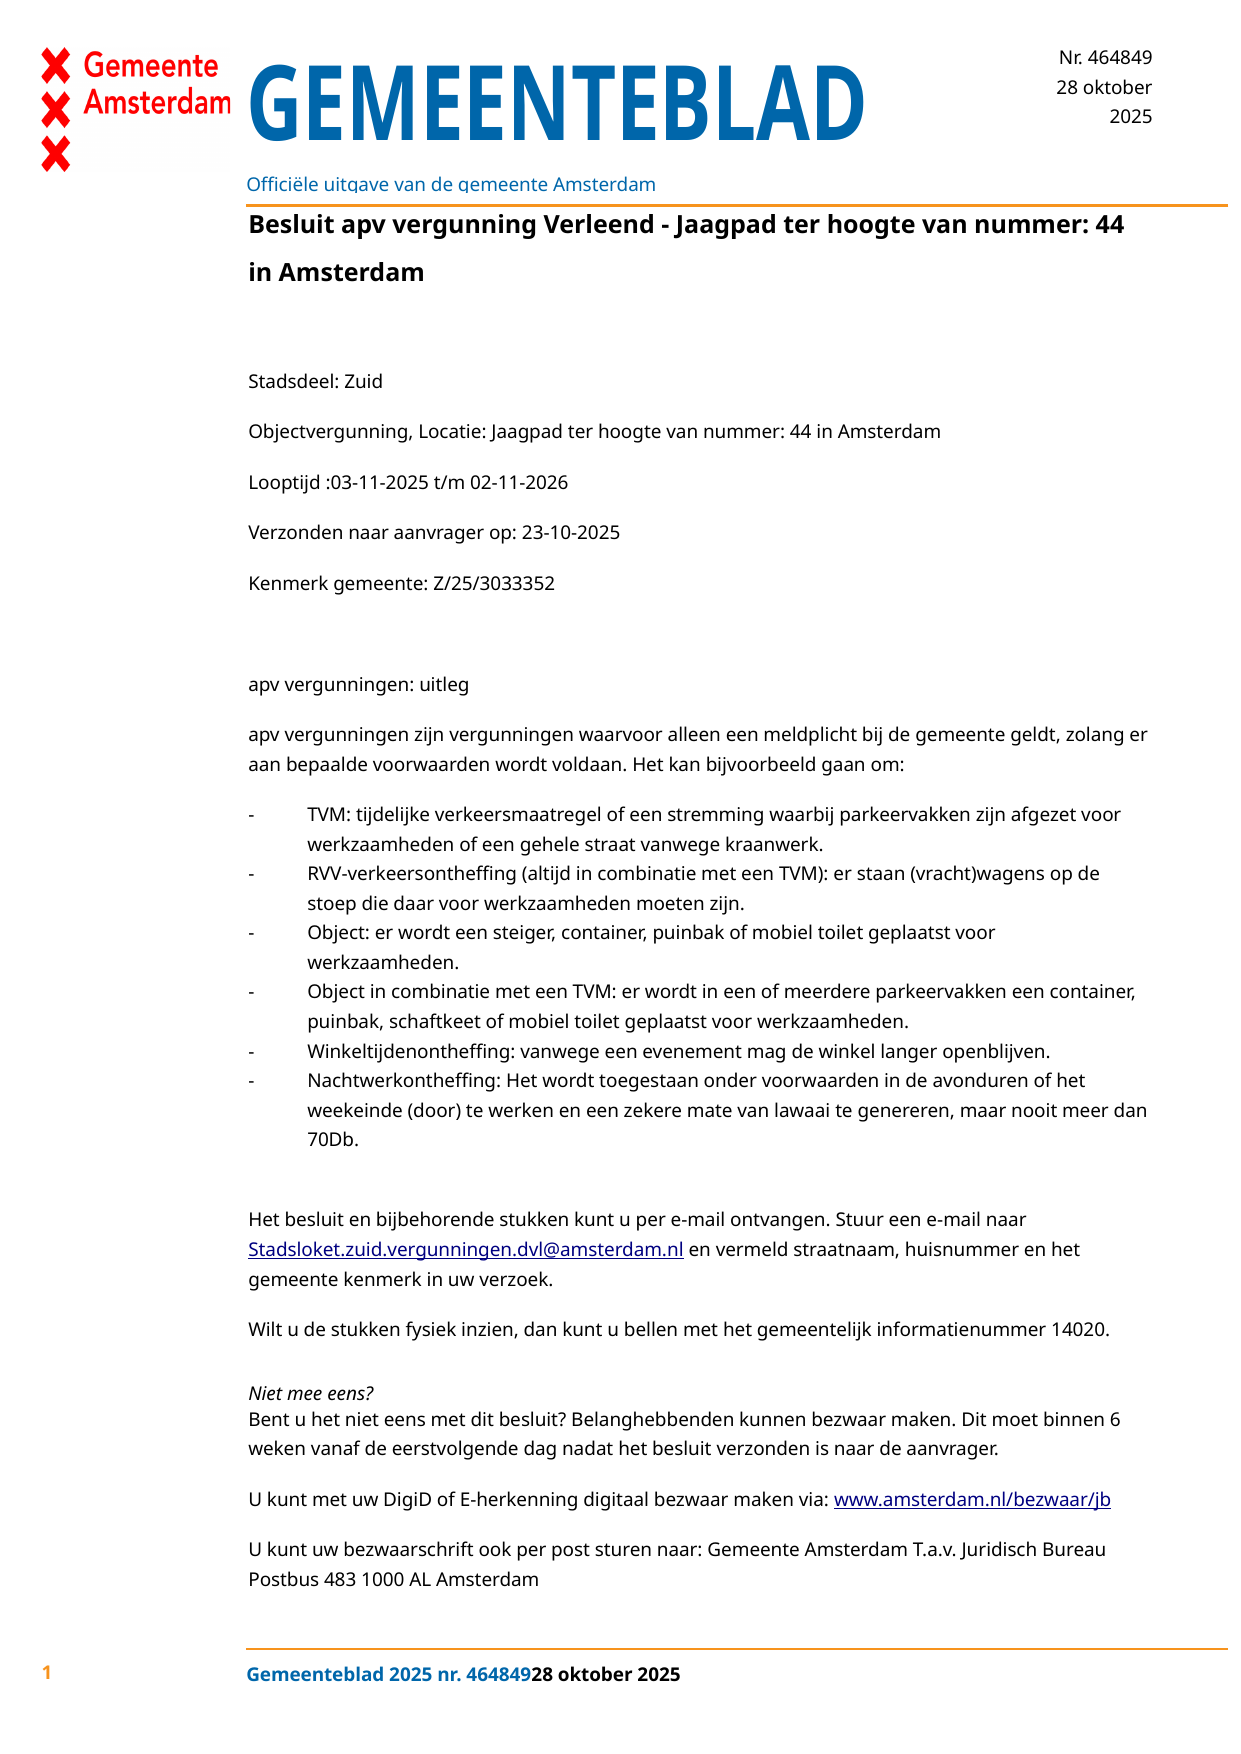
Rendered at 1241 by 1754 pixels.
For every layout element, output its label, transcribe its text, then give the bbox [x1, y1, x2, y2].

text Het besluit en bijbehorende stukken kunt u per e-mail ontvangen. Stuur een e-mail naar Stadsloket.zuid.vergunningen.dvl@amsterdam.nl en vermeld straatnaam, huisnummer en het gemeente kenmerk in uw verzoek. [248, 1207, 1152, 1292]
text Wilt u de stukken fysiek inzien, dan kunt u bellen met het gemeentelijk informatienummer 14020. [248, 1316, 1152, 1342]
text Verzonden naar aanvrager op: 23-10-2025 [248, 519, 1152, 545]
list Winkeltijdenontheffing: vanwege een evenement mag de winkel langer openblijven. [248, 1038, 1152, 1064]
text Looptijd :03-11-2025 t/m 02-11-2026 [248, 469, 1152, 495]
text apv vergunningen zijn vergunningen waarvoor alleen een meldplicht bij de gemeente geldt, zolang er aan bepaalde voorwaarden wordt voldaan. Het kan bijvoorbeeld gaan om: [248, 721, 1152, 777]
text apv vergunningen: uitleg [248, 671, 1152, 697]
list Object in combinatie met een TVM: er wordt in een of meerdere parkeervakken een container, puinbak, schaftkeet of mobiel toilet geplaatst voor werkzaamheden. [248, 979, 1152, 1034]
list RVV-verkeersontheffing (altijd in combinatie met een TVM): er staan (vracht)wagens op de stoep die daar voor werkzaamheden moeten zijn. [248, 860, 1152, 916]
list Nachtwerkontheffing: Het wordt toegestaan onder voorwaarden in de avonduren of het weekeinde (door) te werken en een zekere mate van lawaai te genereren, maar nooit meer dan 70Db. [248, 1067, 1152, 1152]
text Besluit apv vergunning Verleend - Jaagpad ter hoogte van nummer: 44 in Amsterdam [248, 207, 1152, 288]
text U kunt met uw DigiD of E-herkenning digitaal bezwaar maken via: www.amsterdam.nl/bezwaar/jb [248, 1486, 1152, 1512]
list TVM: tijdelijke verkeersmaatregel of een stremming waarbij parkeervakken zijn afgezet voor werkzaamheden of een gehele straat vanwege kraanwerk. [248, 801, 1152, 857]
text Bent u het niet eens met dit besluit? Belanghebbenden kunnen bezwaar maken. Dit moet binnen 6 weken vanaf de eerstvolgende dag nadat het besluit verzonden is naar de aanvrager. [248, 1406, 1152, 1461]
text U kunt uw bezwaarschrift ook per post sturen naar: Gemeente Amsterdam T.a.v. Juridisch Bureau Postbus 483 1000 AL Amsterdam [248, 1536, 1152, 1592]
list Object: er wordt een steiger, container, puinbak of mobiel toilet geplaatst voor werkzaamheden. [248, 919, 1152, 975]
text Kenmerk gemeente: Z/25/3033352 [248, 570, 1152, 596]
text Niet mee eens? [248, 1380, 1152, 1406]
text Objectvergunning, Locatie: Jaagpad ter hoogte van nummer: 44 in Amsterdam [248, 419, 1152, 444]
text Stadsdeel: Zuid [248, 368, 1152, 394]
picture [41, 47, 231, 172]
